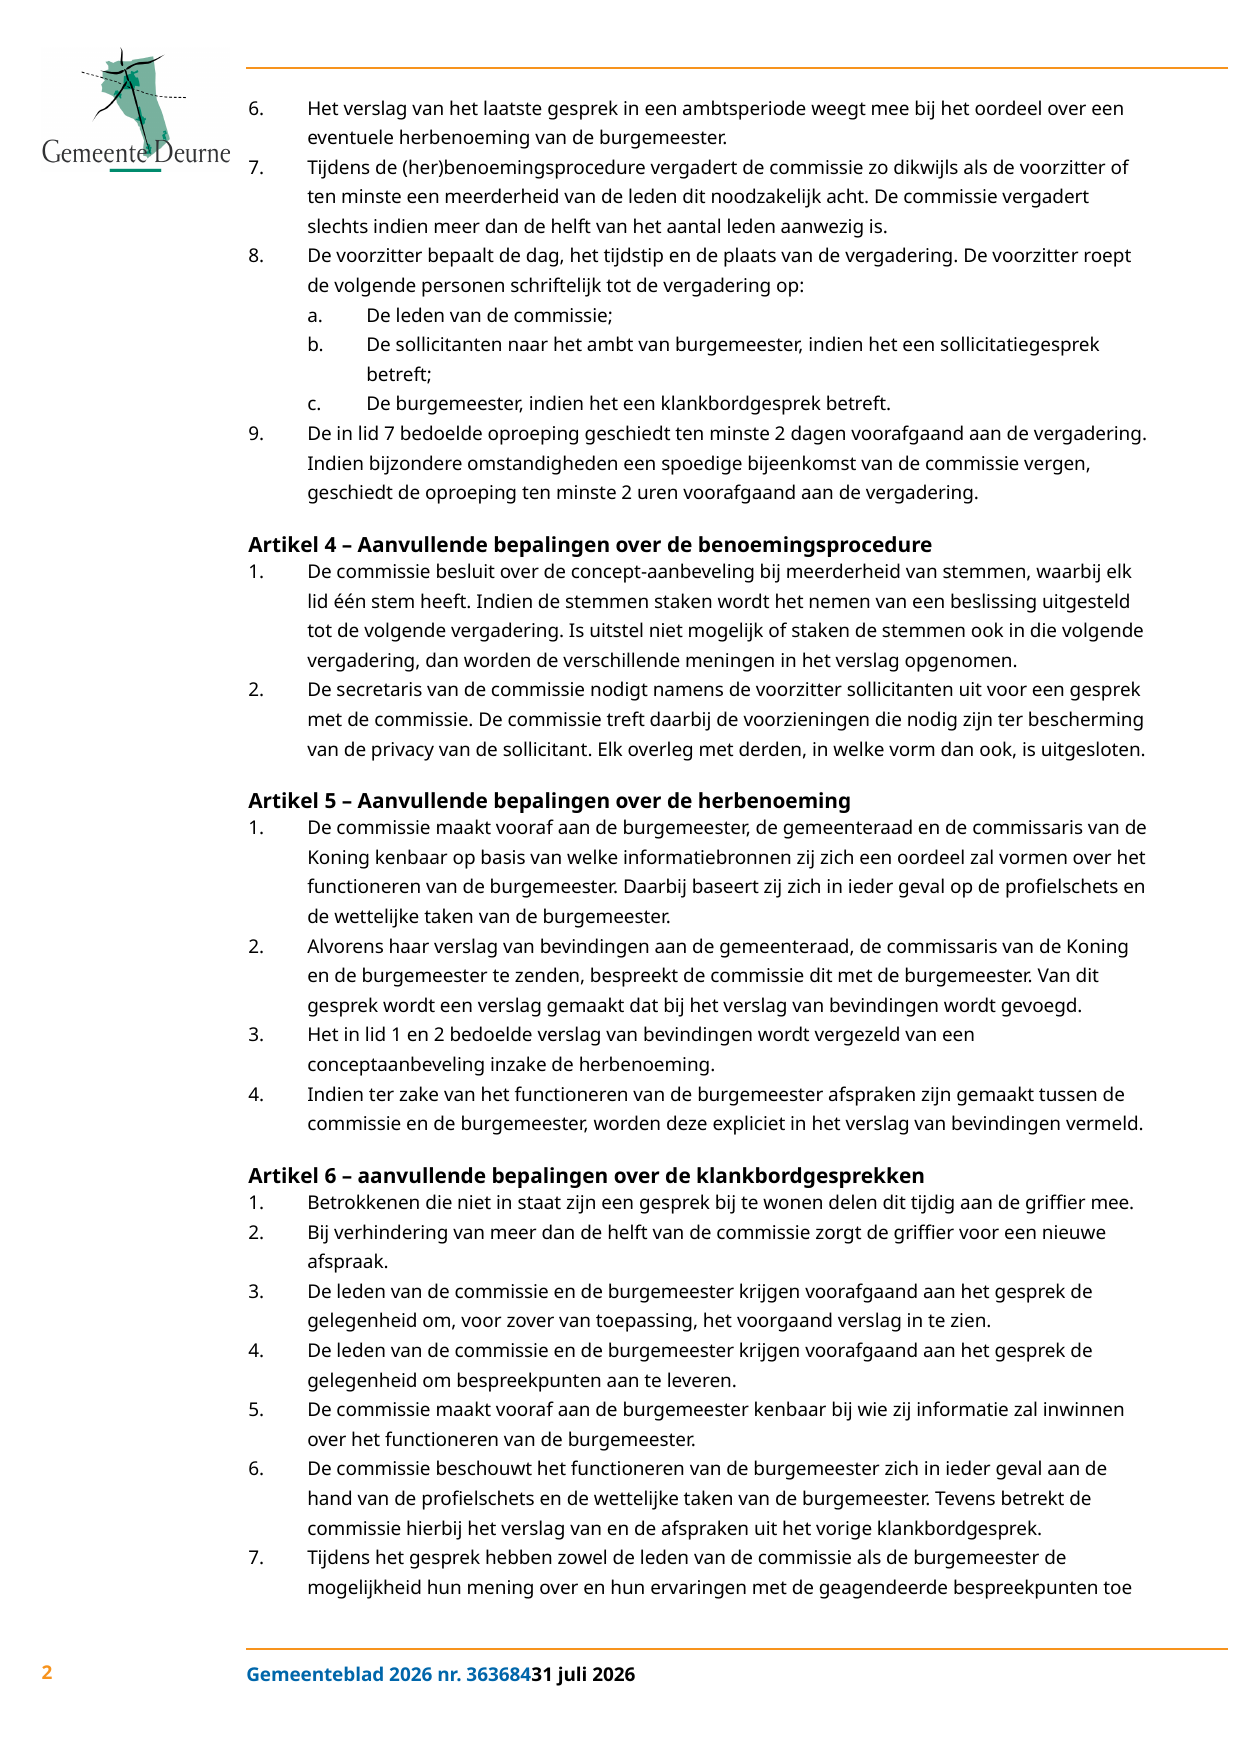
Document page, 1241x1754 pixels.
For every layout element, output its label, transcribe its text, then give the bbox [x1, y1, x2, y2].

list Tijdens het gesprek hebben zowel de leden van de commissie als de burgemeester de mogelijkheid hun mening over en hun ervaringen met de geagendeerde bespreekpunten toe [248, 1544, 1152, 1599]
list Betrokkenen die niet in staat zijn een gesprek bij te wonen delen dit tijdig aan de griffier mee. [248, 1189, 1152, 1215]
list Het verslag van het laatste gesprek in een ambtsperiode weegt mee bij het oordeel over een eventuele herbenoeming van de burgemeester. [248, 95, 1152, 150]
list De commissie besluit over de concept-aanbeveling bij meerderheid van stemmen, waarbij elk lid één stem heeft. Indien de stemmen staken wordt het nemen van een beslissing uitgesteld tot de volgende vergadering. Is uitstel niet mogelijk of staken de stemmen ook in die volgende vergadering, dan worden de verschillende meningen in het verslag opgenomen. [248, 558, 1152, 673]
list De commissie maakt vooraf aan de burgemeester, de gemeenteraad en de commissaris van de Koning kenbaar op basis van welke informatiebronnen zij zich een oordeel zal vormen over het functioneren van de burgemeester. Daarbij baseert zij zich in ieder geval op de profielschets en de wettelijke taken van de burgemeester. [248, 814, 1152, 929]
list Bij verhindering van meer dan de helft van de commissie zorgt de griffier voor een nieuwe afspraak. [248, 1219, 1152, 1274]
list De sollicitanten naar het ambt van burgemeester, indien het een sollicitatiegesprek betreft; [307, 331, 1152, 387]
list Het in lid 1 en 2 bedoelde verslag van bevindingen wordt vergezeld van een conceptaanbeveling inzake de herbenoeming. [248, 1022, 1152, 1077]
picture [41, 47, 231, 172]
list Tijdens de (her)benoemingsprocedure vergadert de commissie zo dikwijls als de voorzitter of ten minste een meerderheid van de leden dit noodzakelijk acht. De commissie vergadert slechts indien meer dan de helft van het aantal leden aanwezig is. [248, 154, 1152, 239]
text Artikel 6 – aanvullende bepalingen over de klankbordgesprekken [248, 1161, 1152, 1189]
list De leden van de commissie; [307, 302, 1152, 328]
text Artikel 4 – Aanvullende bepalingen over de benoemingsprocedure [248, 530, 1152, 558]
list De in lid 7 bedoelde oproeping geschiedt ten minste 2 dagen voorafgaand aan de vergadering. Indien bijzondere omstandigheden een spoedige bijeenkomst van de commissie vergen, geschiedt de oproeping ten minste 2 uren voorafgaand aan de vergadering. [248, 420, 1152, 505]
list De secretaris van de commissie nodigt namens de voorzitter sollicitanten uit voor een gesprek met de commissie. De commissie treft daarbij de voorzieningen die nodig zijn ter bescherming van de privacy van de sollicitant. Elk overleg met derden, in welke vorm dan ook, is uitgesloten. [248, 677, 1152, 761]
list De voorzitter bepaalt de dag, het tijdstip en de plaats van de vergadering. De voorzitter roept de volgende personen schriftelijk tot de vergadering op: [248, 243, 1152, 298]
list De leden van de commissie en de burgemeester krijgen voorafgaand aan het gesprek de gelegenheid om bespreekpunten aan te leveren. [248, 1337, 1152, 1392]
list Alvorens haar verslag van bevindingen aan de gemeenteraad, de commissaris van de Koning en de burgemeester te zenden, bespreekt de commissie dit met de burgemeester. Van dit gesprek wordt een verslag gemaakt dat bij het verslag van bevindingen wordt gevoegd. [248, 933, 1152, 1018]
list De leden van de commissie en de burgemeester krijgen voorafgaand aan het gesprek de gelegenheid om, voor zover van toepassing, het voorgaand verslag in te zien. [248, 1278, 1152, 1333]
list Indien ter zake van het functioneren van de burgemeester afspraken zijn gemaakt tussen de commissie en de burgemeester, worden deze expliciet in het verslag van bevindingen vermeld. [248, 1081, 1152, 1136]
list De commissie beschouwt het functioneren van de burgemeester zich in ieder geval aan de hand van de profielschets en de wettelijke taken van de burgemeester. Tevens betrekt de commissie hierbij het verslag van en de afspraken uit het vorige klankbordgesprek. [248, 1456, 1152, 1540]
list De commissie maakt vooraf aan de burgemeester kenbaar bij wie zij informatie zal inwinnen over het functioneren van de burgemeester. [248, 1396, 1152, 1452]
list De burgemeester, indien het een klankbordgesprek betreft. [307, 391, 1152, 416]
text Artikel 5 – Aanvullende bepalingen over de herbenoeming [248, 786, 1152, 814]
